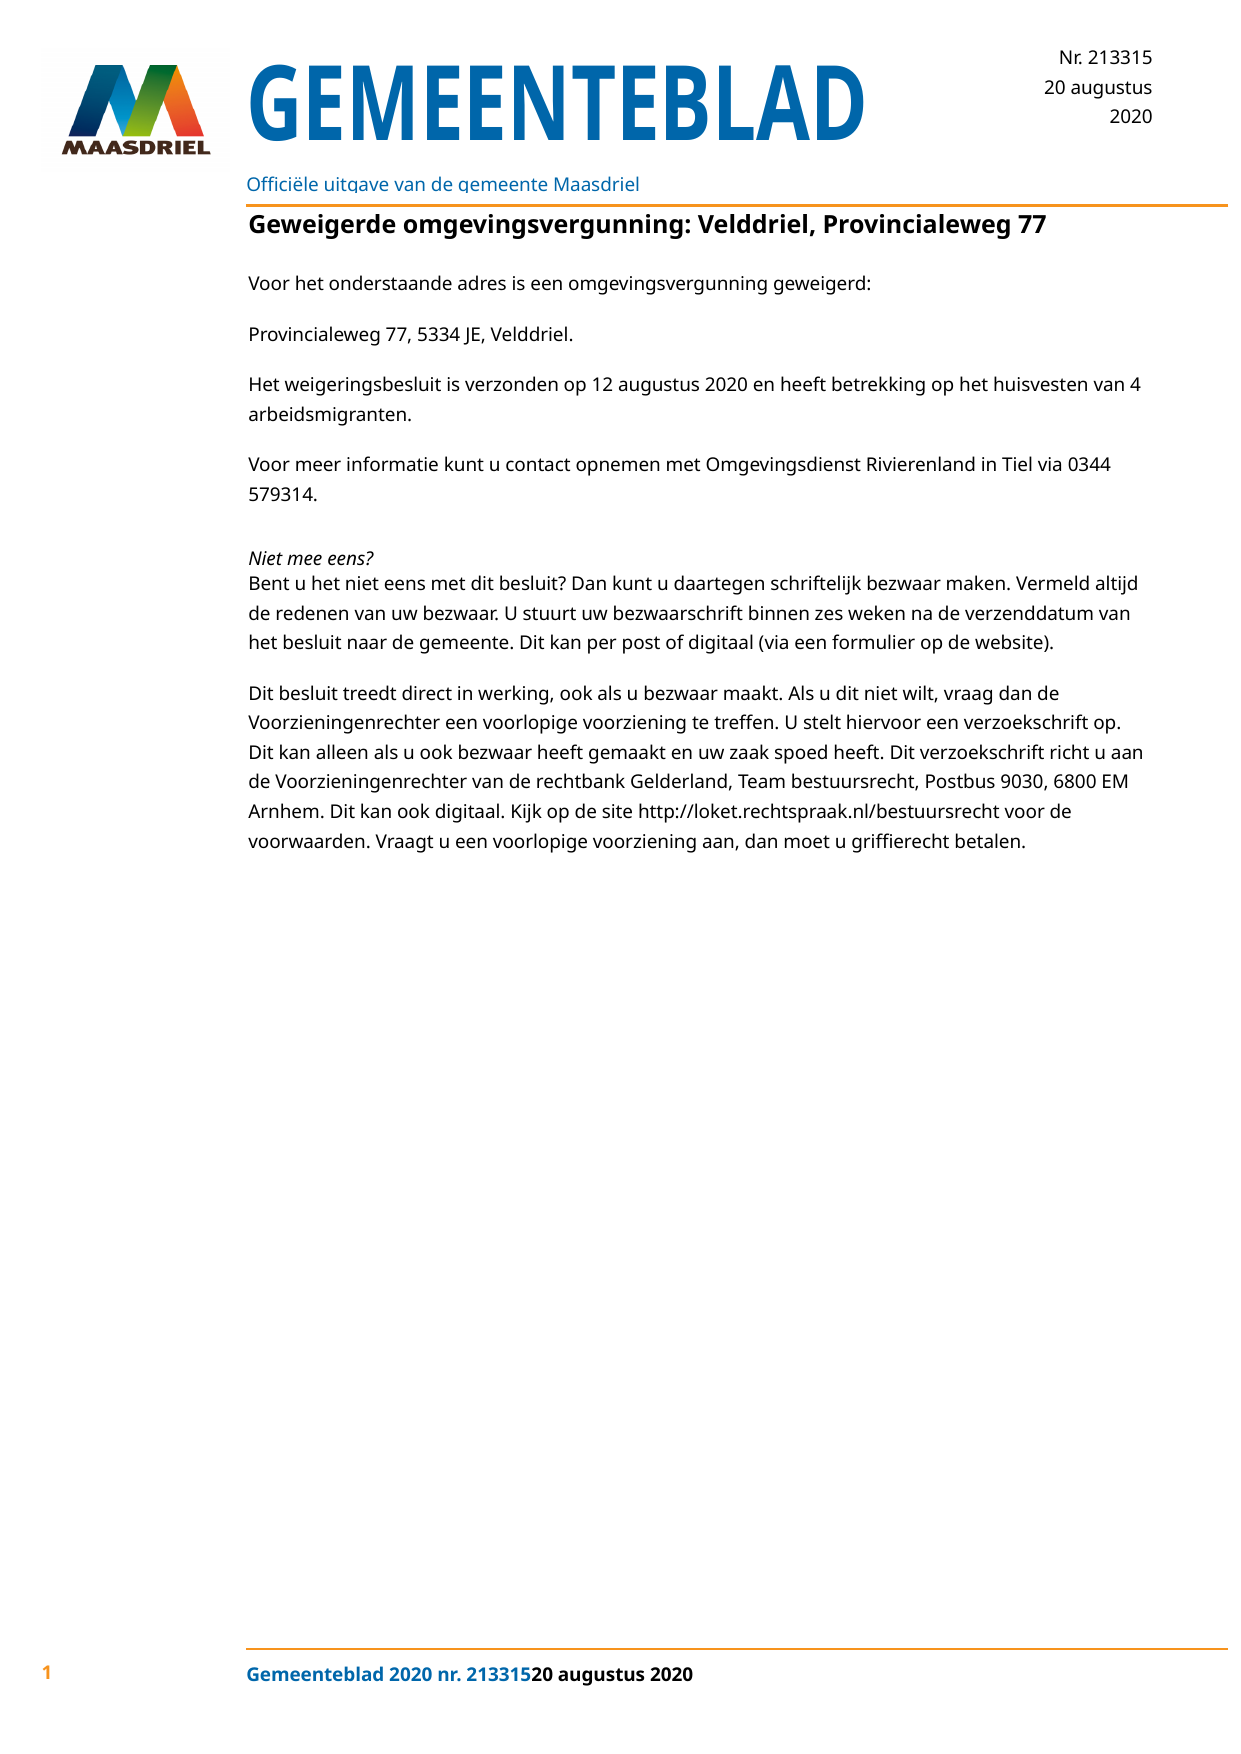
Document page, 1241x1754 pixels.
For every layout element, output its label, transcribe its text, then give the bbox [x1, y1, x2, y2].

text Dit besluit treedt direct in werking, ook als u bezwaar maakt. Als u dit niet wilt, vraag dan de Voorzieningenrechter een voorlopige voorziening te treffen. U stelt hiervoor een verzoekschrift op. Dit kan alleen als u ook bezwaar heeft gemaakt en uw zaak spoed heeft. Dit verzoekschrift richt u aan de Voorzieningenrechter van de rechtbank Gelderland, Team bestuursrecht, Postbus 9030, 6800 EM Arnhem. Dit kan ook digitaal. Kijk op de site http://loket.rechtspraak.nl/bestuursrecht voor de voorwaarden. Vraagt u een voorlopige voorziening aan, dan moet u griffierecht betalen. [248, 680, 1152, 854]
text Voor meer informatie kunt u contact opnemen met Omgevingsdienst Rivierenland in Tiel via 0344 579314. [248, 451, 1152, 506]
text Het weigeringsbesluit is verzonden op 12 augustus 2020 en heeft betrekking op het huisvesten van 4 arbeidsmigranten. [248, 371, 1152, 426]
picture [41, 47, 231, 172]
text Provincialeweg 77, 5334 JE, Velddriel. [248, 321, 1152, 346]
text Niet mee eens? [248, 545, 1152, 570]
text Geweigerde omgevingsvergunning: Velddriel, Provincialeweg 77 [248, 207, 1152, 241]
text Bent u het niet eens met dit besluit? Dan kunt u daartegen schriftelijk bezwaar maken. Vermeld altijd de redenen van uw bezwaar. U stuurt uw bezwaarschrift binnen zes weken na de verzenddatum van het besluit naar de gemeente. Dit kan per post of digitaal (via een formulier op de website). [248, 570, 1152, 655]
text Voor het onderstaande adres is een omgevingsvergunning geweigerd: [248, 270, 1152, 296]
